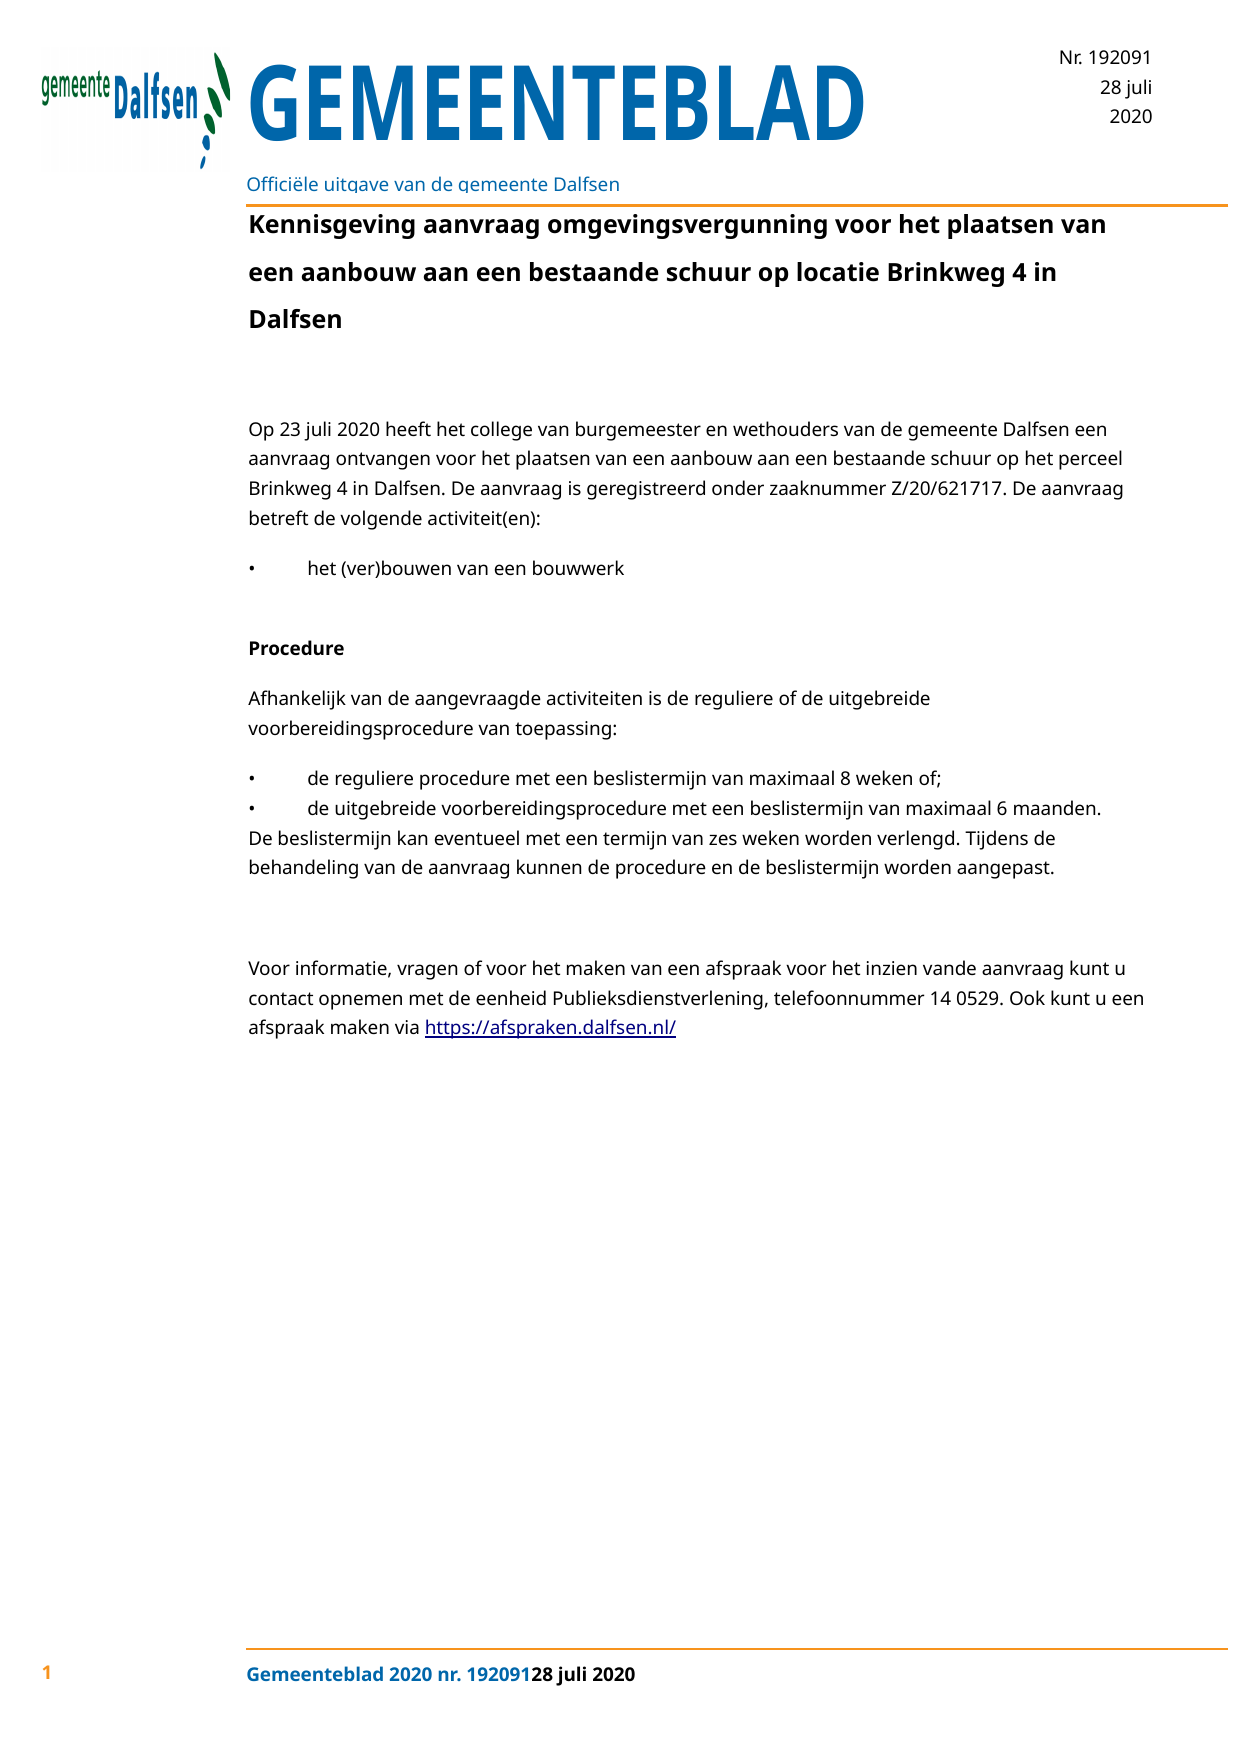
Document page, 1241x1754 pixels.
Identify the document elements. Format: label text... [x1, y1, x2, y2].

picture [41, 47, 231, 172]
list het (ver)bouwen van een bouwwerk [248, 555, 1152, 581]
list de reguliere procedure met een beslistermijn van maximaal 8 weken of; [248, 766, 1152, 791]
text Kennisgeving aanvraag omgevingsvergunning voor het plaatsen van een aanbouw aan een bestaande schuur op locatie Brinkweg 4 in Dalfsen [248, 207, 1152, 336]
list de uitgebreide voorbereidingsprocedure met een beslistermijn van maximaal 6 maanden. [248, 795, 1152, 821]
text Op 23 juli 2020 heeft het college van burgemeester en wethouders van de gemeente Dalfsen een aanvraag ontvangen voor het plaatsen van een aanbouw aan een bestaande schuur op het perceel Brinkweg 4 in Dalfsen. De aanvraag is geregistreerd onder zaaknummer Z/20/621717. De aanvraag betreft de volgende activiteit(en): [248, 416, 1152, 530]
text Procedure [248, 635, 1152, 661]
text Voor informatie, vragen of voor het maken van een afspraak voor het inzien vande aanvraag kunt u contact opnemen met de eenheid Publieksdienstverlening, telefoonnummer 14 0529. Ook kunt u een afspraak maken via https://afspraken.dalfsen.nl/ [248, 955, 1152, 1040]
text Afhankelijk van de aangevraagde activiteiten is de reguliere of de uitgebreide voorbereidingsprocedure van toepassing: [248, 686, 1152, 741]
text De beslistermijn kan eventueel met een termijn van zes weken worden verlengd. Tijdens de behandeling van de aanvraag kunnen de procedure en de beslistermijn worden aangepast. [248, 825, 1152, 880]
